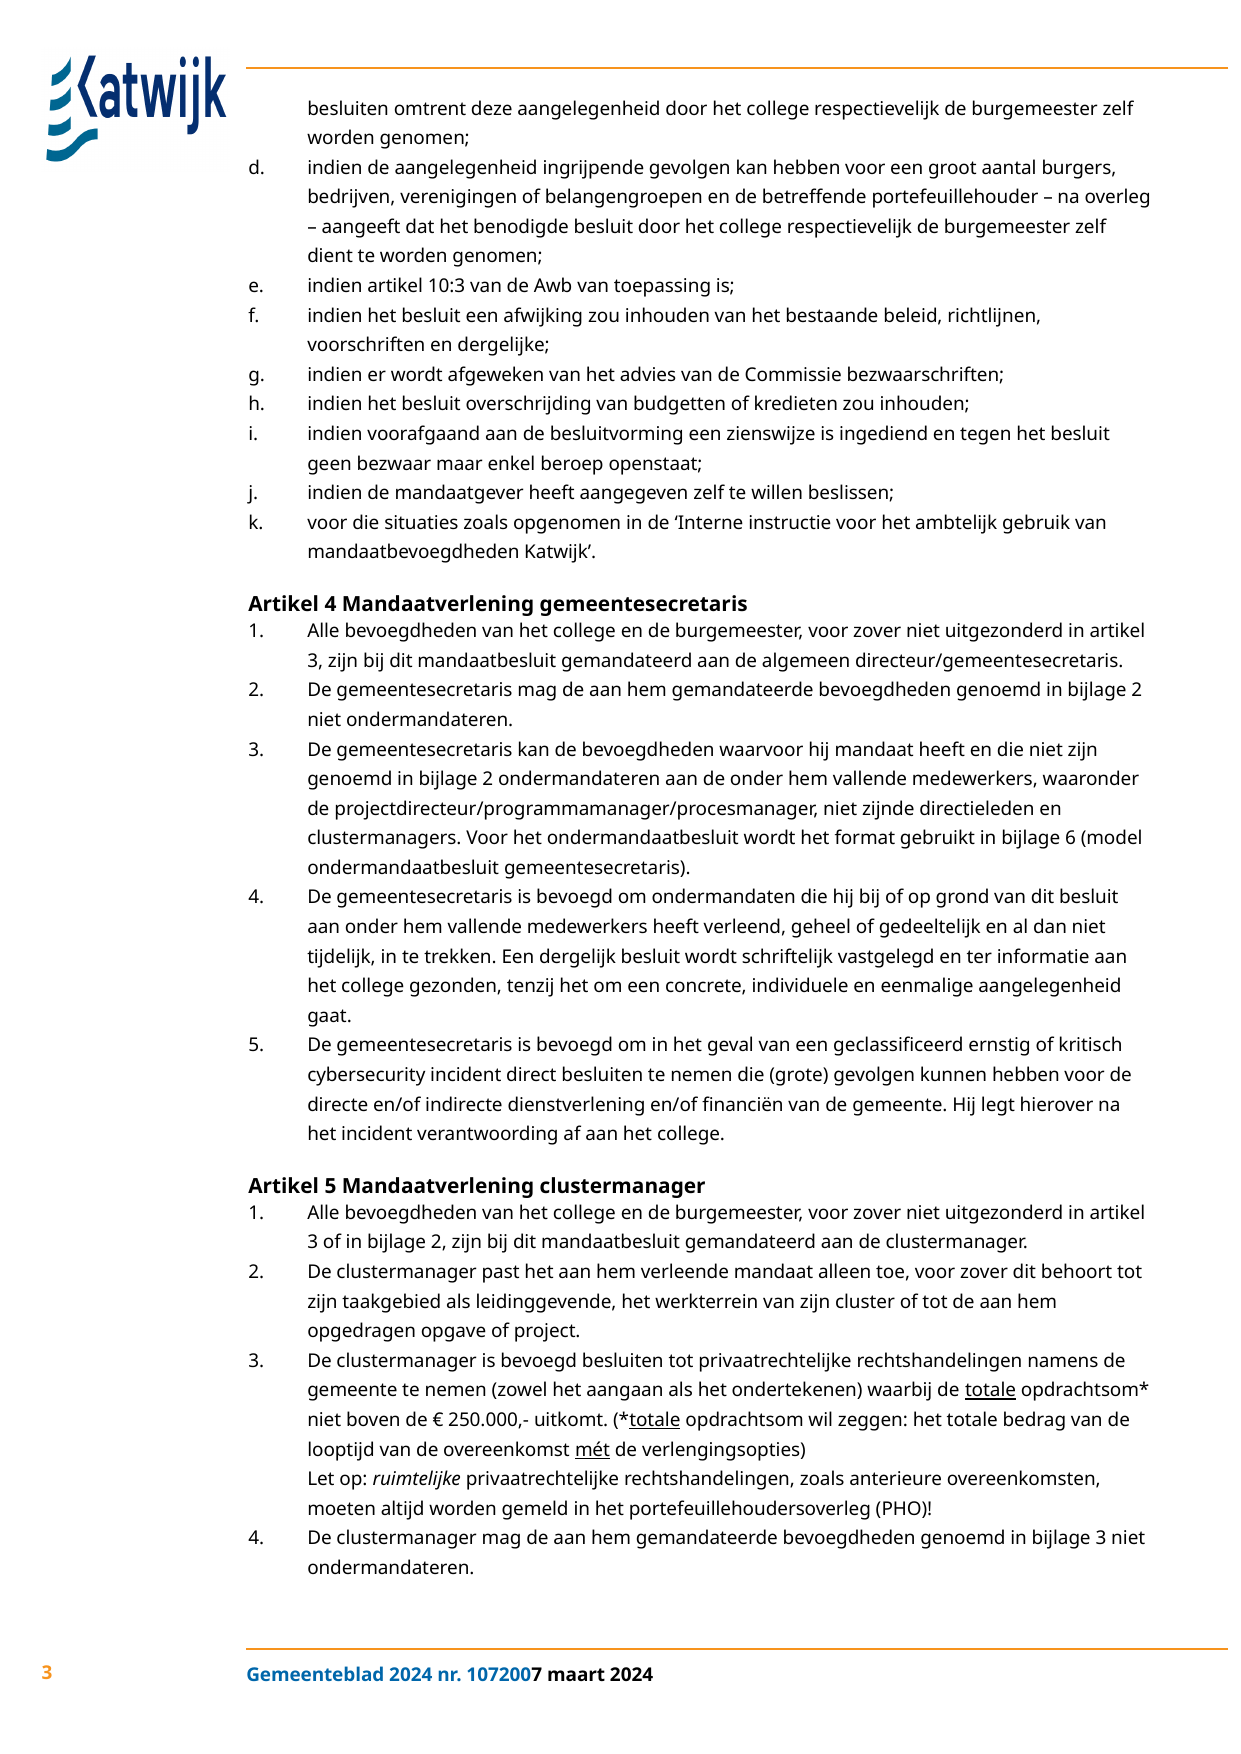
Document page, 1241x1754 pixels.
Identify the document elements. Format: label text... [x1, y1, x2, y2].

list voor die situaties zoals opgenomen in de ‘Interne instructie voor het ambtelijk gebruik van mandaatbevoegdheden Katwijk’. [248, 509, 1152, 564]
text Artikel 5 Mandaatverlening clustermanager [248, 1171, 1152, 1199]
list De gemeentesecretaris is bevoegd om in het geval van een geclassificeerd ernstig of kritisch cybersecurity incident direct besluiten te nemen die (grote) gevolgen kunnen hebben voor de directe en/of indirecte dienstverlening en/of financiën van de gemeente. Hij legt hierover na het incident verantwoording af aan het college. [248, 1032, 1152, 1146]
list De gemeentesecretaris kan de bevoegdheden waarvoor hij mandaat heeft en die niet zijn genoemd in bijlage 2 ondermandateren aan de onder hem vallende medewerkers, waaronder de projectdirecteur/programmamanager/procesmanager, niet zijnde directieleden en clustermanagers. Voor het ondermandaatbesluit wordt het format gebruikt in bijlage 6 (model ondermandaatbesluit gemeentesecretaris). [248, 736, 1152, 880]
list De gemeentesecretaris mag de aan hem gemandateerde bevoegdheden genoemd in bijlage 2 niet ondermandateren. [248, 677, 1152, 732]
list De gemeentesecretaris is bevoegd om ondermandaten die hij bij of op grond van dit besluit aan onder hem vallende medewerkers heeft verleend, geheel of gedeeltelijk en al dan niet tijdelijk, in te trekken. Een dergelijk besluit wordt schriftelijk vastgelegd en ter informatie aan het college gezonden, tenzij het om een concrete, individuele en eenmalige aangelegenheid gaat. [248, 884, 1152, 1028]
picture [41, 47, 231, 172]
list Let op: ruimtelijke privaatrechtelijke rechtshandelingen, zoals anterieure overeenkomsten, moeten altijd worden gemeld in het portefeuillehoudersoverleg (PHO)! [248, 1465, 1152, 1521]
text Artikel 4 Mandaatverlening gemeentesecretaris [248, 589, 1152, 617]
list indien de aangelegenheid ingrijpende gevolgen kan hebben voor een groot aantal burgers, bedrijven, verenigingen of belangengroepen en de betreffende portefeuillehouder – na overleg – aangeeft dat het benodigde besluit door het college respectievelijk de burgemeester zelf dient te worden genomen; [248, 154, 1152, 268]
list Alle bevoegdheden van het college en de burgemeester, voor zover niet uitgezonderd in artikel 3 of in bijlage 2, zijn bij dit mandaatbesluit gemandateerd aan de clustermanager. [248, 1199, 1152, 1254]
list Alle bevoegdheden van het college en de burgemeester, voor zover niet uitgezonderd in artikel 3, zijn bij dit mandaatbesluit gemandateerd aan de algemeen directeur/gemeentesecretaris. [248, 617, 1152, 673]
list De clustermanager is bevoegd besluiten tot privaatrechtelijke rechtshandelingen namens de gemeente te nemen (zowel het aangaan als het ondertekenen) waarbij de totale opdrachtsom* niet boven de € 250.000,- uitkomt. (*totale opdrachtsom wil zeggen: het totale bedrag van de looptijd van de overeenkomst mét de verlengingsopties) [248, 1347, 1152, 1462]
list indien de mandaatgever heeft aangegeven zelf te willen beslissen; [248, 479, 1152, 505]
list indien artikel 10:3 van de Awb van toepassing is; [248, 272, 1152, 298]
list indien het besluit een afwijking zou inhouden van het bestaande beleid, richtlijnen, voorschriften en dergelijke; [248, 302, 1152, 357]
list indien er wordt afgeweken van het advies van de Commissie bezwaarschriften; [248, 361, 1152, 387]
list indien het besluit overschrijding van budgetten of kredieten zou inhouden; [248, 391, 1152, 416]
list besluiten omtrent deze aangelegenheid door het college respectievelijk de burgemeester zelf worden genomen; [248, 95, 1152, 150]
list De clustermanager mag de aan hem gemandateerde bevoegdheden genoemd in bijlage 3 niet ondermandateren. [248, 1524, 1152, 1580]
list De clustermanager past het aan hem verleende mandaat alleen toe, voor zover dit behoort tot zijn taakgebied als leidinggevende, het werkterrein van zijn cluster of tot de aan hem opgedragen opgave of project. [248, 1258, 1152, 1343]
list indien voorafgaand aan de besluitvorming een zienswijze is ingediend en tegen het besluit geen bezwaar maar enkel beroep openstaat; [248, 420, 1152, 476]
